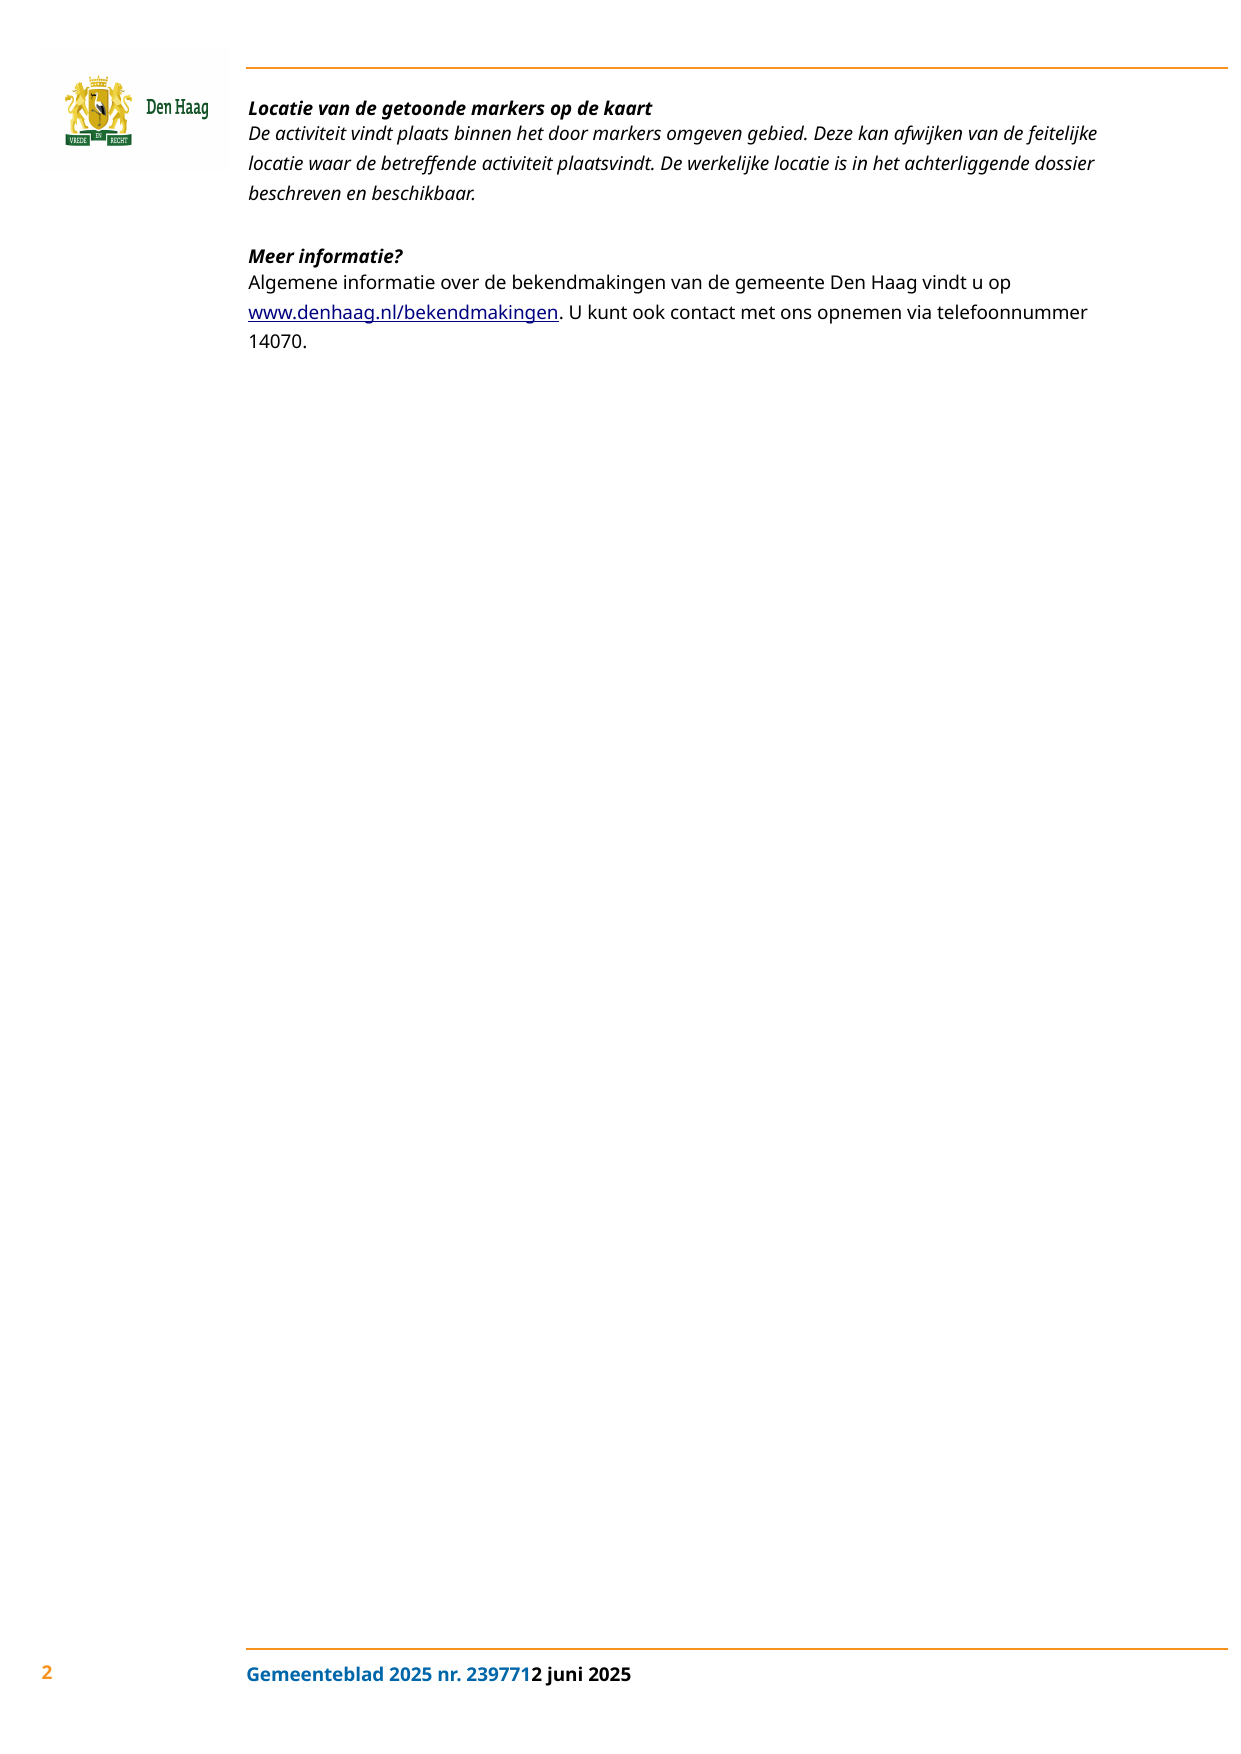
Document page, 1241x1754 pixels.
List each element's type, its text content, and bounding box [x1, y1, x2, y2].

text De activiteit vindt plaats binnen het door markers omgeven gebied. Deze kan afwijken van de feitelijke locatie waar de betreffende activiteit plaatsvindt. De werkelijke locatie is in het achterliggende dossier beschreven en beschikbaar. [248, 121, 1152, 205]
picture [41, 47, 231, 172]
text Meer informatie? [248, 244, 1152, 269]
text Algemene informatie over de bekendmakingen van de gemeente Den Haag vindt u op www.denhaag.nl/bekendmakingen. U kunt ook contact met ons opnemen via telefoonnummer 14070. [248, 269, 1152, 354]
text Locatie van de getoonde markers op de kaart [248, 95, 1152, 121]
